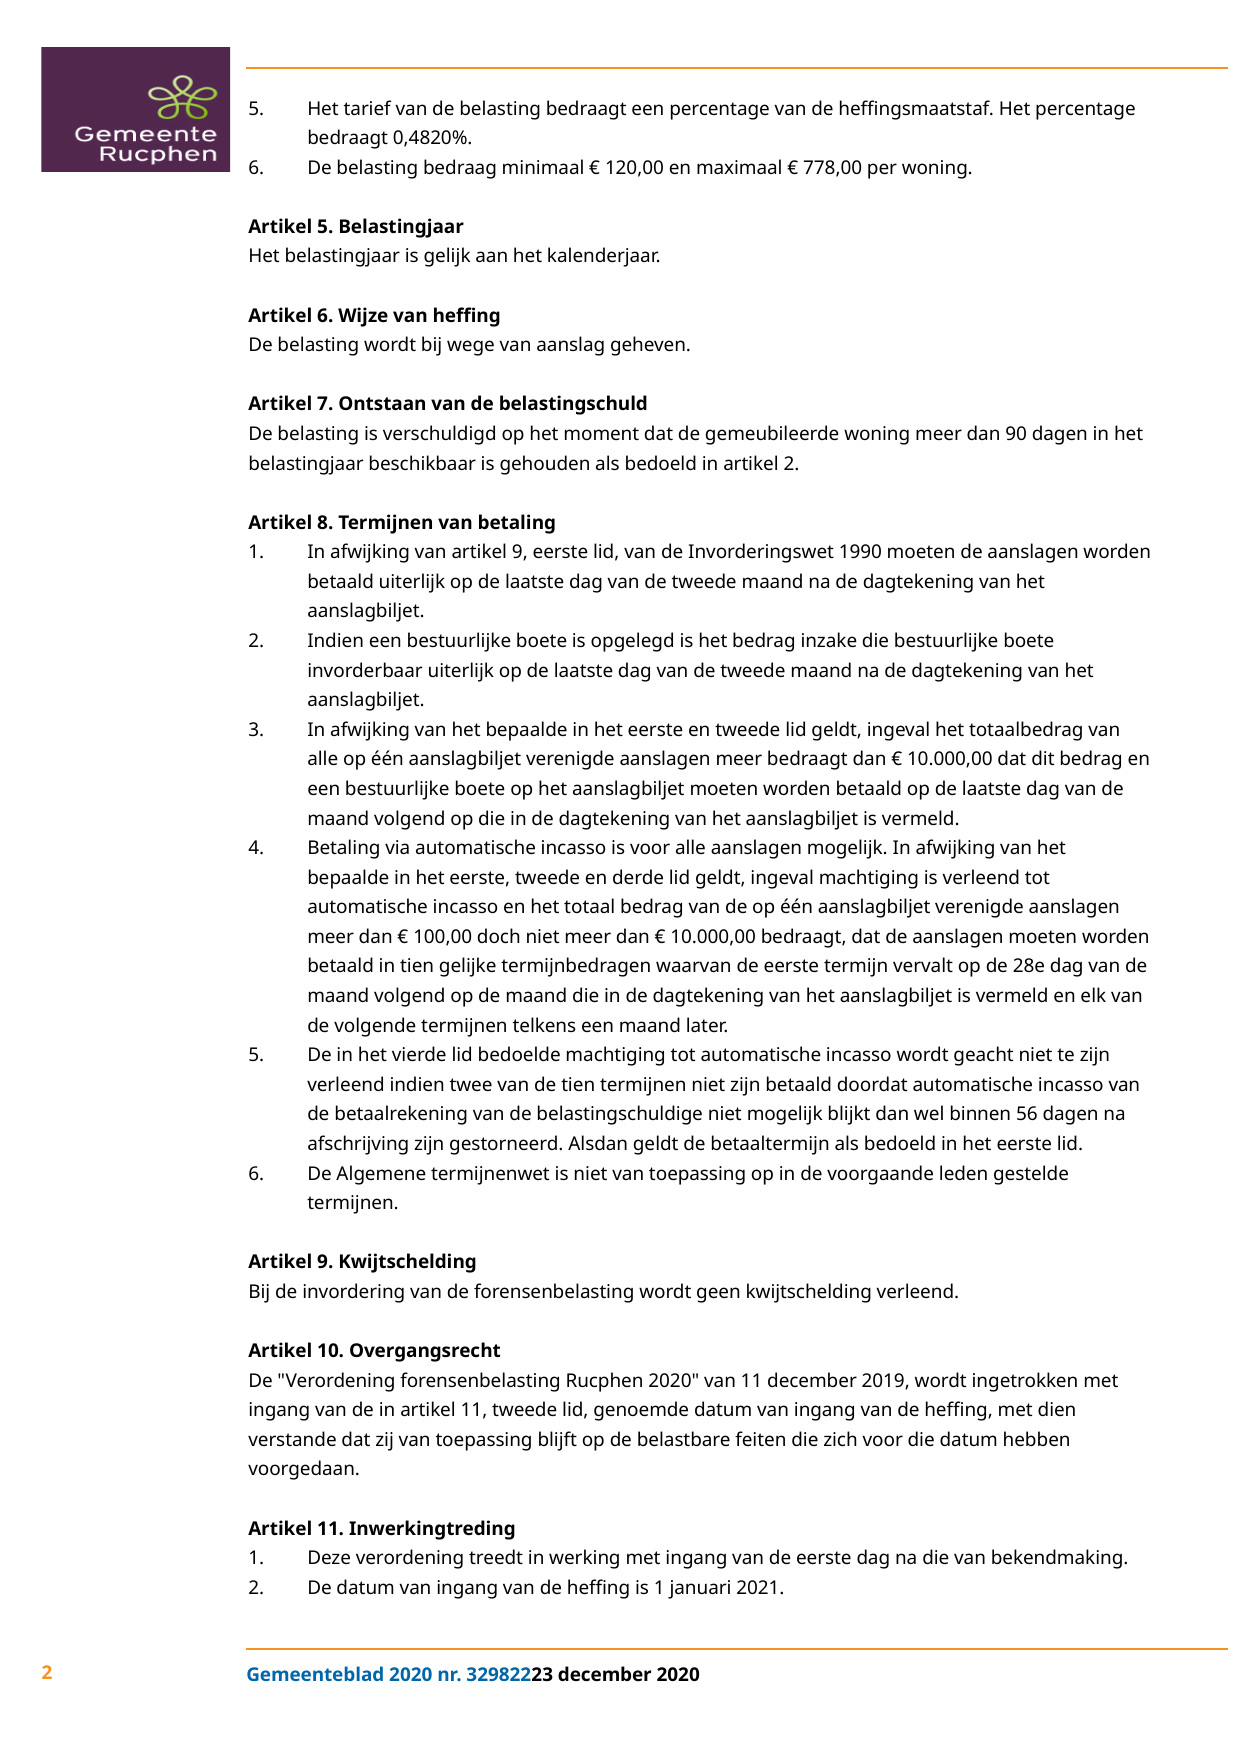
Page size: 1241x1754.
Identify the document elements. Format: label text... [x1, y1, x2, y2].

list De datum van ingang van de heffing is 1 januari 2021. [248, 1574, 1152, 1600]
text Artikel 10. Overgangsrecht [248, 1337, 1152, 1363]
list In afwijking van artikel 9, eerste lid, van de Invorderingswet 1990 moeten de aanslagen worden betaald uiterlijk op de laatste dag van de tweede maand na de dagtekening van het aanslagbiljet. [248, 538, 1152, 623]
list Indien een bestuurlijke boete is opgelegd is het bedrag inzake die bestuurlijke boete invorderbaar uiterlijk op de laatste dag van de tweede maand na de dagtekening van het aanslagbiljet. [248, 627, 1152, 712]
text Artikel 7. Ontstaan van de belastingschuld [248, 391, 1152, 416]
list De belasting bedraag minimaal € 120,00 en maximaal € 778,00 per woning. [248, 154, 1152, 180]
text Artikel 6. Wijze van heffing [248, 302, 1152, 328]
list Deze verordening treedt in werking met ingang van de eerste dag na die van bekendmaking. [248, 1544, 1152, 1570]
text De belasting wordt bij wege van aanslag geheven. [248, 331, 1152, 357]
text Het belastingjaar is gelijk aan het kalenderjaar. [248, 243, 1152, 268]
text De "Verordening forensenbelasting Rucphen 2020" van 11 december 2019, wordt ingetrokken met ingang van de in artikel 11, tweede lid, genoemde datum van ingang van de heffing, met dien verstande dat zij van toepassing blijft op de belastbare feiten die zich voor die datum hebben voorgedaan. [248, 1367, 1152, 1481]
list De Algemene termijnenwet is niet van toepassing op in de voorgaande leden gestelde termijnen. [248, 1160, 1152, 1215]
picture [41, 47, 231, 172]
text Artikel 8. Termijnen van betaling [248, 509, 1152, 535]
text Artikel 5. Belastingjaar [248, 213, 1152, 239]
list In afwijking van het bepaalde in het eerste en tweede lid geldt, ingeval het totaalbedrag van alle op één aanslagbiljet verenigde aanslagen meer bedraagt dan € 10.000,00 dat dit bedrag en een bestuurlijke boete op het aanslagbiljet moeten worden betaald op de laatste dag van de maand volgend op die in de dagtekening van het aanslagbiljet is vermeld. [248, 716, 1152, 831]
text De belasting is verschuldigd op het moment dat de gemeubileerde woning meer dan 90 dagen in het belastingjaar beschikbaar is gehouden als bedoeld in artikel 2. [248, 420, 1152, 476]
text Bij de invordering van de forensenbelasting wordt geen kwijtschelding verleend. [248, 1278, 1152, 1304]
text Artikel 9. Kwijtschelding [248, 1248, 1152, 1274]
text Artikel 11. Inwerkingtreding [248, 1515, 1152, 1541]
list Het tarief van de belasting bedraagt een percentage van de heffingsmaatstaf. Het percentage bedraagt 0,4820%. [248, 95, 1152, 150]
list Betaling via automatische incasso is voor alle aanslagen mogelijk. In afwijking van het bepaalde in het eerste, tweede en derde lid geldt, ingeval machtiging is verleend tot automatische incasso en het totaal bedrag van de op één aanslagbiljet verenigde aanslagen meer dan € 100,00 doch niet meer dan € 10.000,00 bedraagt, dat de aanslagen moeten worden betaald in tien gelijke termijnbedragen waarvan de eerste termijn vervalt op de 28e dag van de maand volgend op de maand die in de dagtekening van het aanslagbiljet is vermeld en elk van de volgende termijnen telkens een maand later. [248, 834, 1152, 1038]
list De in het vierde lid bedoelde machtiging tot automatische incasso wordt geacht niet te zijn verleend indien twee van de tien termijnen niet zijn betaald doordat automatische incasso van de betaalrekening van de belastingschuldige niet mogelijk blijkt dan wel binnen 56 dagen na afschrijving zijn gestorneerd. Alsdan geldt de betaaltermijn als bedoeld in het eerste lid. [248, 1041, 1152, 1156]
